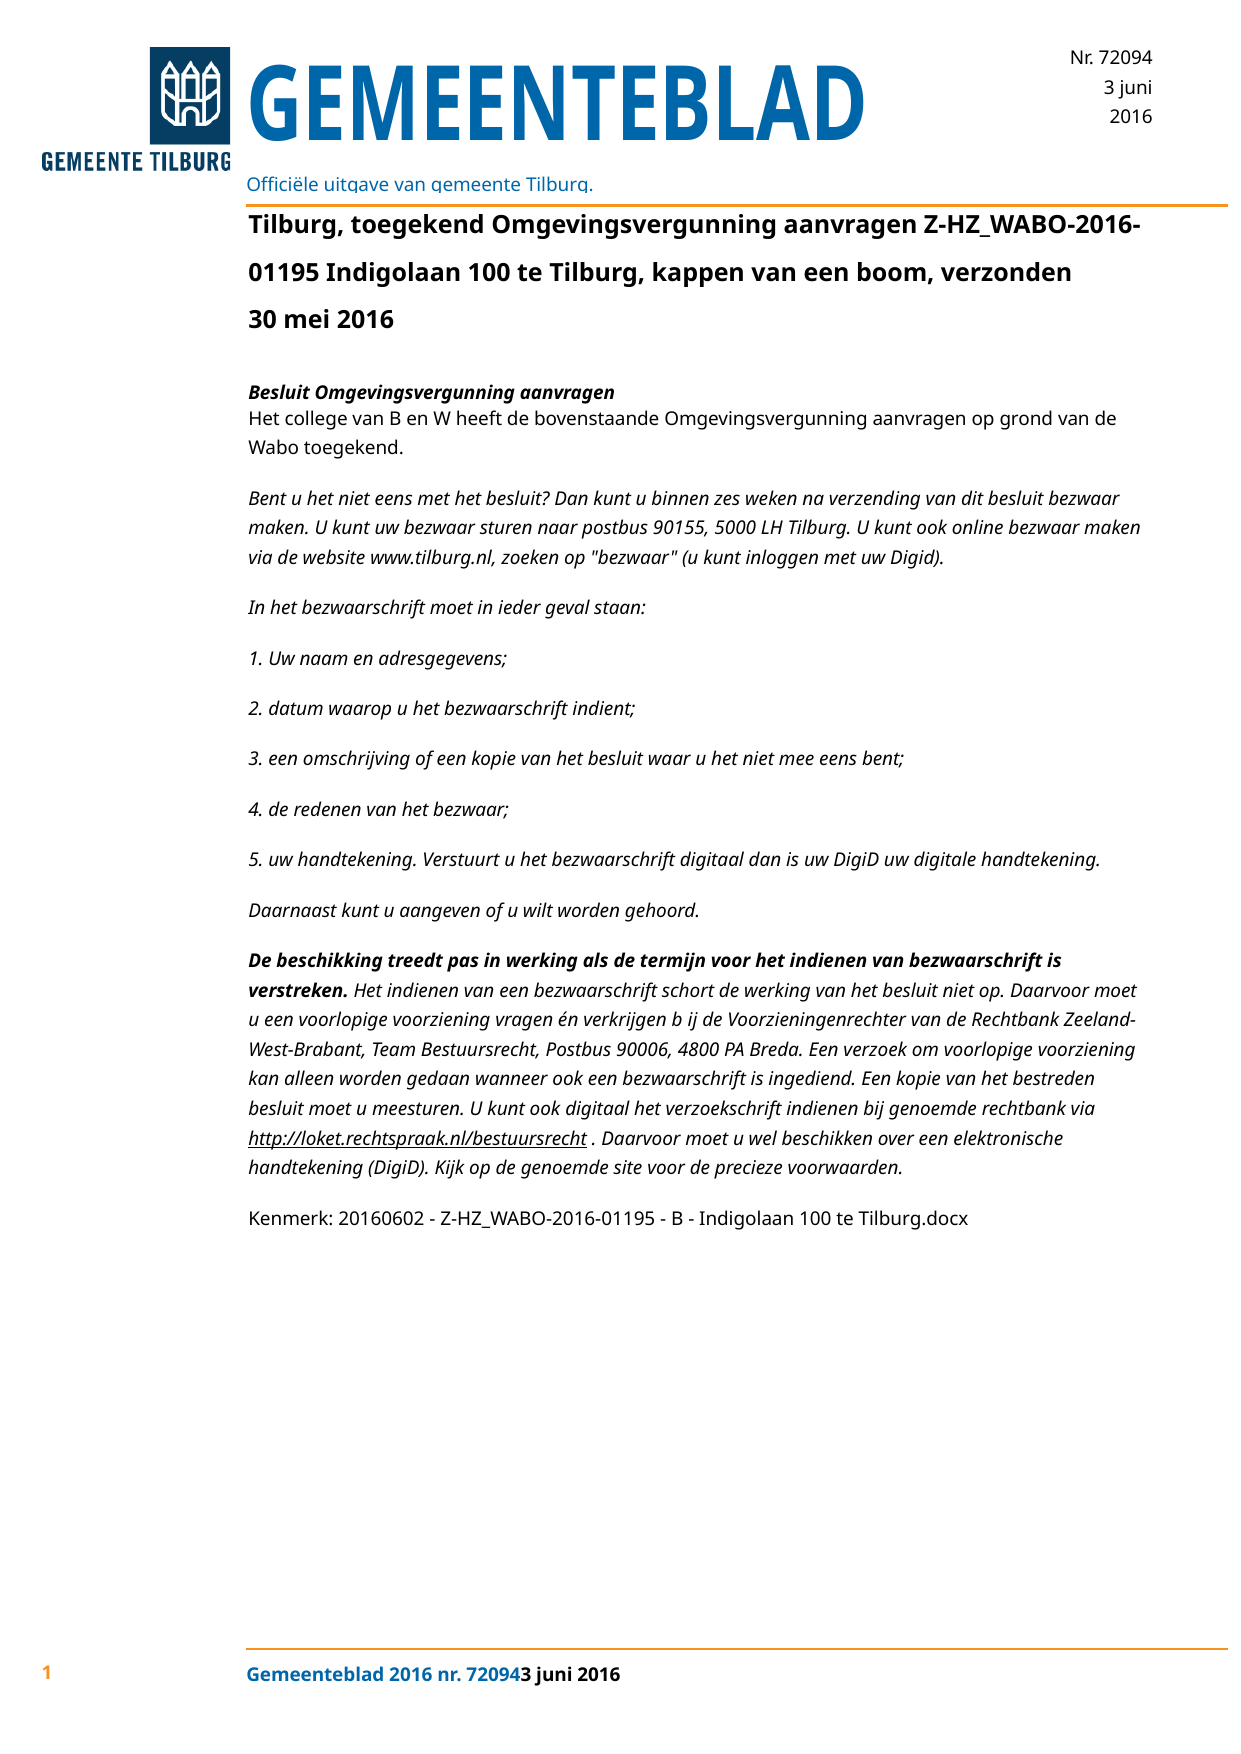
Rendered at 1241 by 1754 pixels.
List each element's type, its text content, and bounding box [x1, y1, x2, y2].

text 1. Uw naam en adresgegevens; [248, 645, 1152, 671]
text 3. een omschrijving of een kopie van het besluit waar u het niet mee eens bent; [248, 746, 1152, 771]
text Het college van B en W heeft de bovenstaande Omgevingsvergunning aanvragen op grond van de Wabo toegekend. [248, 405, 1152, 460]
text In het bezwaarschrift moet in ieder geval staan: [248, 594, 1152, 620]
text Bent u het niet eens met het besluit? Dan kunt u binnen zes weken na verzending van dit besluit bezwaar maken. U kunt uw bezwaar sturen naar postbus 90155, 5000 LH Tilburg. U kunt ook online bezwaar maken via de website www.tilburg.nl, zoeken op "bezwaar" (u kunt inloggen met uw Digid). [248, 485, 1152, 570]
text De beschikking treedt pas in werking als de termijn voor het indienen van bezwaarschrift is verstreken. Het indienen van een bezwaarschrift schort de werking van het besluit niet op. Daarvoor moet u een voorlopige voorziening vragen én verkrijgen b ij de Voorzieningenrechter van de Rechtbank Zeeland-West-Brabant, Team Bestuursrecht, Postbus 90006, 4800 PA Breda. Een verzoek om voorlopige voorziening kan alleen worden gedaan wanneer ook een bezwaarschrift is ingediend. Een kopie van het bestreden besluit moet u meesturen. U kunt ook digitaal het verzoekschrift indienen bij genoemde rechtbank via http://loket.rechtspraak.nl/bestuursrecht . Daarvoor moet u wel beschikken over een elektronische handtekening (DigiD). Kijk op de genoemde site voor de precieze voorwaarden. [248, 947, 1152, 1180]
text Daarnaast kunt u aangeven of u wilt worden gehoord. [248, 897, 1152, 923]
picture [41, 47, 231, 172]
text Kenmerk: 20160602 - Z-HZ_WABO-2016-01195 - B - Indigolaan 100 te Tilburg.docx [248, 1205, 1152, 1231]
text 5. uw handtekening. Verstuurt u het bezwaarschrift digitaal dan is uw DigiD uw digitale handtekening. [248, 846, 1152, 872]
text 2. datum waarop u het bezwaarschrift indient; [248, 695, 1152, 721]
text 4. de redenen van het bezwaar; [248, 796, 1152, 822]
text Tilburg, toegekend Omgevingsvergunning aanvragen Z-HZ_WABO-2016-01195 Indigolaan 100 te Tilburg, kappen van een boom, verzonden 30 mei 2016 [248, 207, 1152, 336]
text Besluit Omgevingsvergunning aanvragen [248, 379, 1152, 405]
